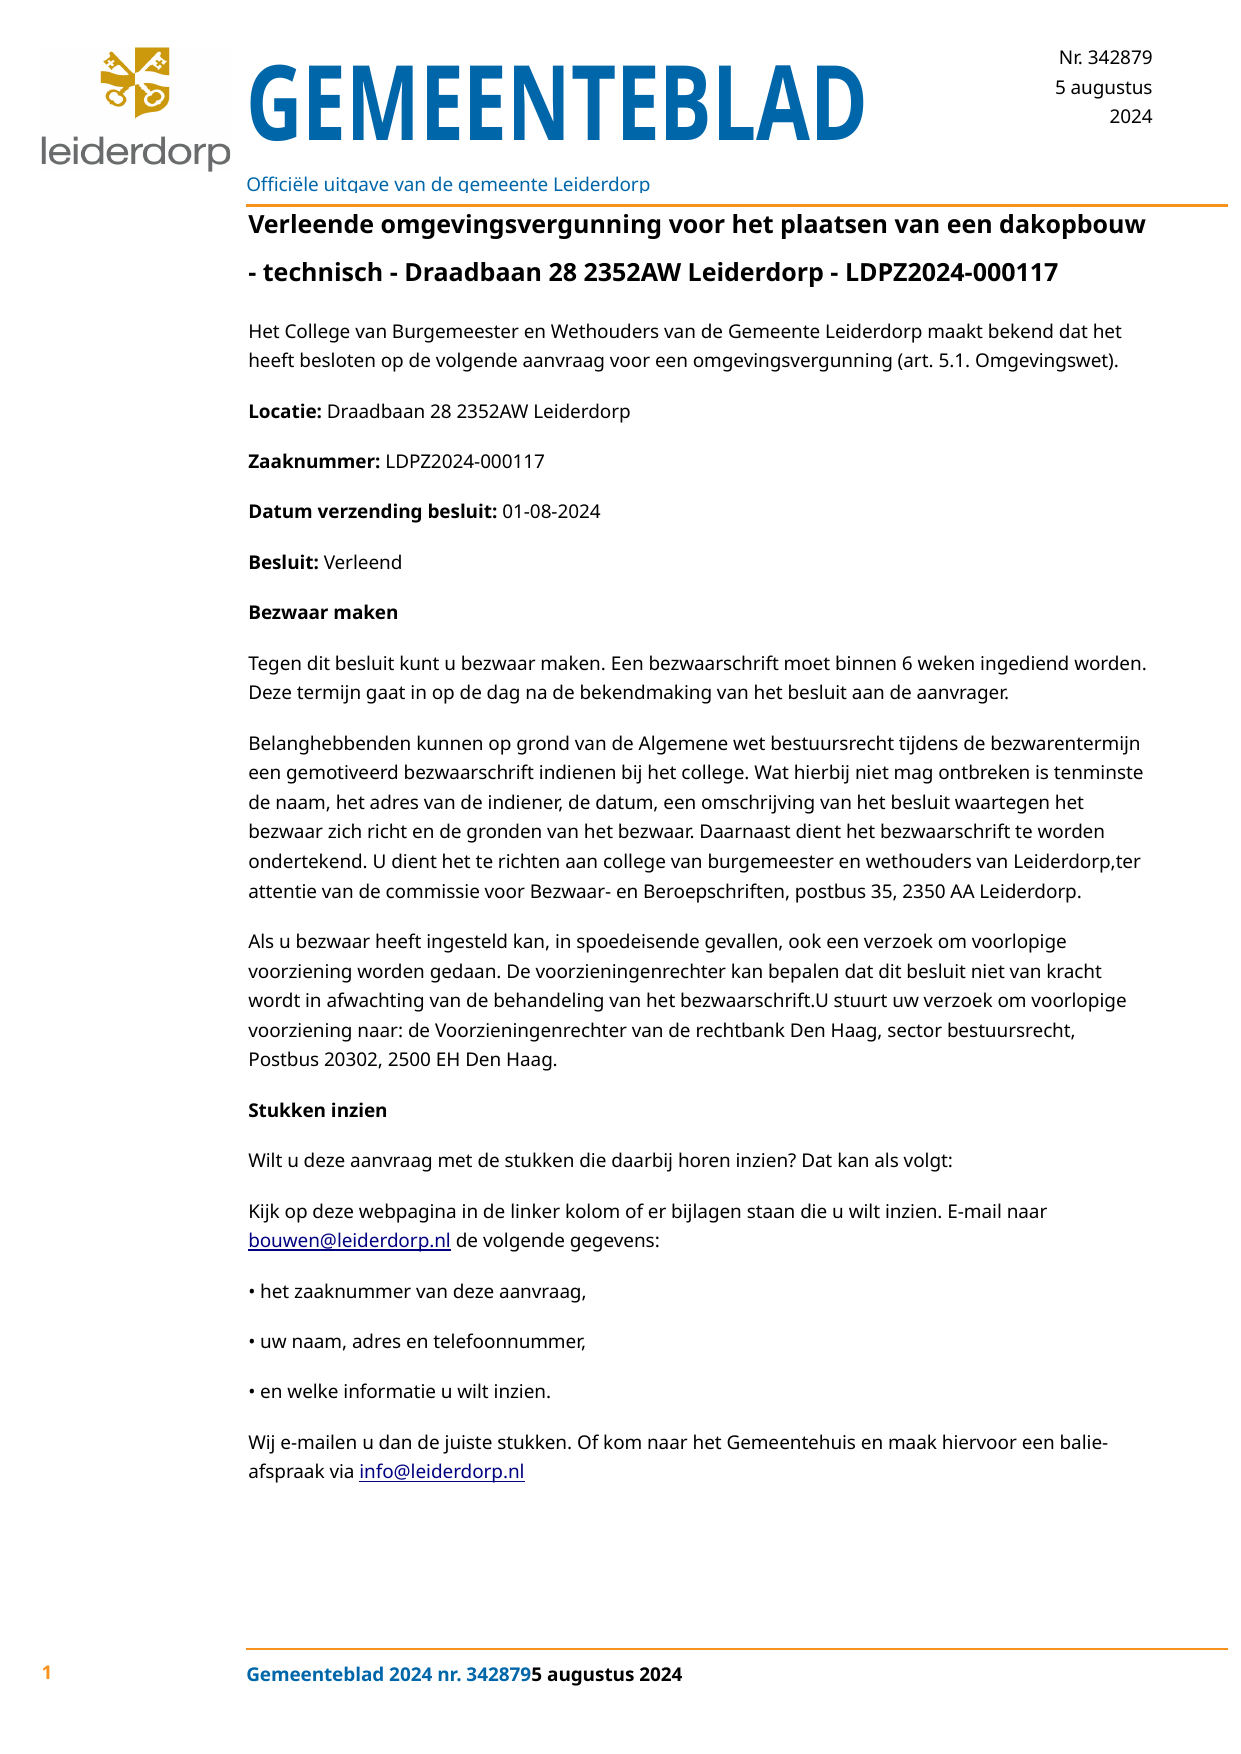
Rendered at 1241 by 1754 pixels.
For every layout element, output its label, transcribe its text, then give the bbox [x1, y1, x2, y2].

text Datum verzending besluit: 01-08-2024 [248, 499, 1152, 524]
text Als u bezwaar heeft ingesteld kan, in spoedeisende gevallen, ook een verzoek om voorlopige voorziening worden gedaan. De voorzieningenrechter kan bepalen dat dit besluit niet van kracht wordt in afwachting van de behandeling van het bezwaarschrift.U stuurt uw verzoek om voorlopige voorziening naar: de Voorzieningenrechter van de rechtbank Den Haag, sector bestuursrecht, Postbus 20302, 2500 EH Den Haag. [248, 928, 1152, 1072]
text • uw naam, adres en telefoonnummer, [248, 1328, 1152, 1354]
text • het zaaknummer van deze aanvraag, [248, 1278, 1152, 1304]
text Zaaknummer: LDPZ2024-000117 [248, 448, 1152, 474]
text Besluit: Verleend [248, 549, 1152, 575]
text Locatie: Draadbaan 28 2352AW Leiderdorp [248, 398, 1152, 424]
text Stukken inzien [248, 1097, 1152, 1123]
text Wij e-mailen u dan de juiste stukken. Of kom naar het Gemeentehuis en maak hiervoor een balie-afspraak via info@leiderdorp.nl [248, 1429, 1152, 1484]
text Verleende omgevingsvergunning voor het plaatsen van een dakopbouw - technisch - Draadbaan 28 2352AW Leiderdorp - LDPZ2024-000117 [248, 207, 1152, 288]
text Bezwaar maken [248, 599, 1152, 625]
text • en welke informatie u wilt inzien. [248, 1379, 1152, 1404]
picture [41, 47, 231, 172]
text Tegen dit besluit kunt u bezwaar maken. Een bezwaarschrift moet binnen 6 weken ingediend worden. Deze termijn gaat in op de dag na de bekendmaking van het besluit aan de aanvrager. [248, 650, 1152, 705]
text Kijk op deze webpagina in de linker kolom of er bijlagen staan die u wilt inzien. E-mail naar bouwen@leiderdorp.nl de volgende gegevens: [248, 1198, 1152, 1253]
text Het College van Burgemeester en Wethouders van de Gemeente Leiderdorp maakt bekend dat het heeft besloten op de volgende aanvraag voor een omgevingsvergunning (art. 5.1. Omgevingswet). [248, 318, 1152, 373]
text Belanghebbenden kunnen op grond van de Algemene wet bestuursrecht tijdens de bezwarentermijn een gemotiveerd bezwaarschrift indienen bij het college. Wat hierbij niet mag ontbreken is tenminste de naam, het adres van de indiener, de datum, een omschrijving van het besluit waartegen het bezwaar zich richt en de gronden van het bezwaar. Daarnaast dient het bezwaarschrift te worden ondertekend. U dient het te richten aan college van burgemeester en wethouders van Leiderdorp,ter attentie van de commissie voor Bezwaar- en Beroepschriften, postbus 35, 2350 AA Leiderdorp. [248, 730, 1152, 904]
text Wilt u deze aanvraag met de stukken die daarbij horen inzien? Dat kan als volgt: [248, 1147, 1152, 1173]
